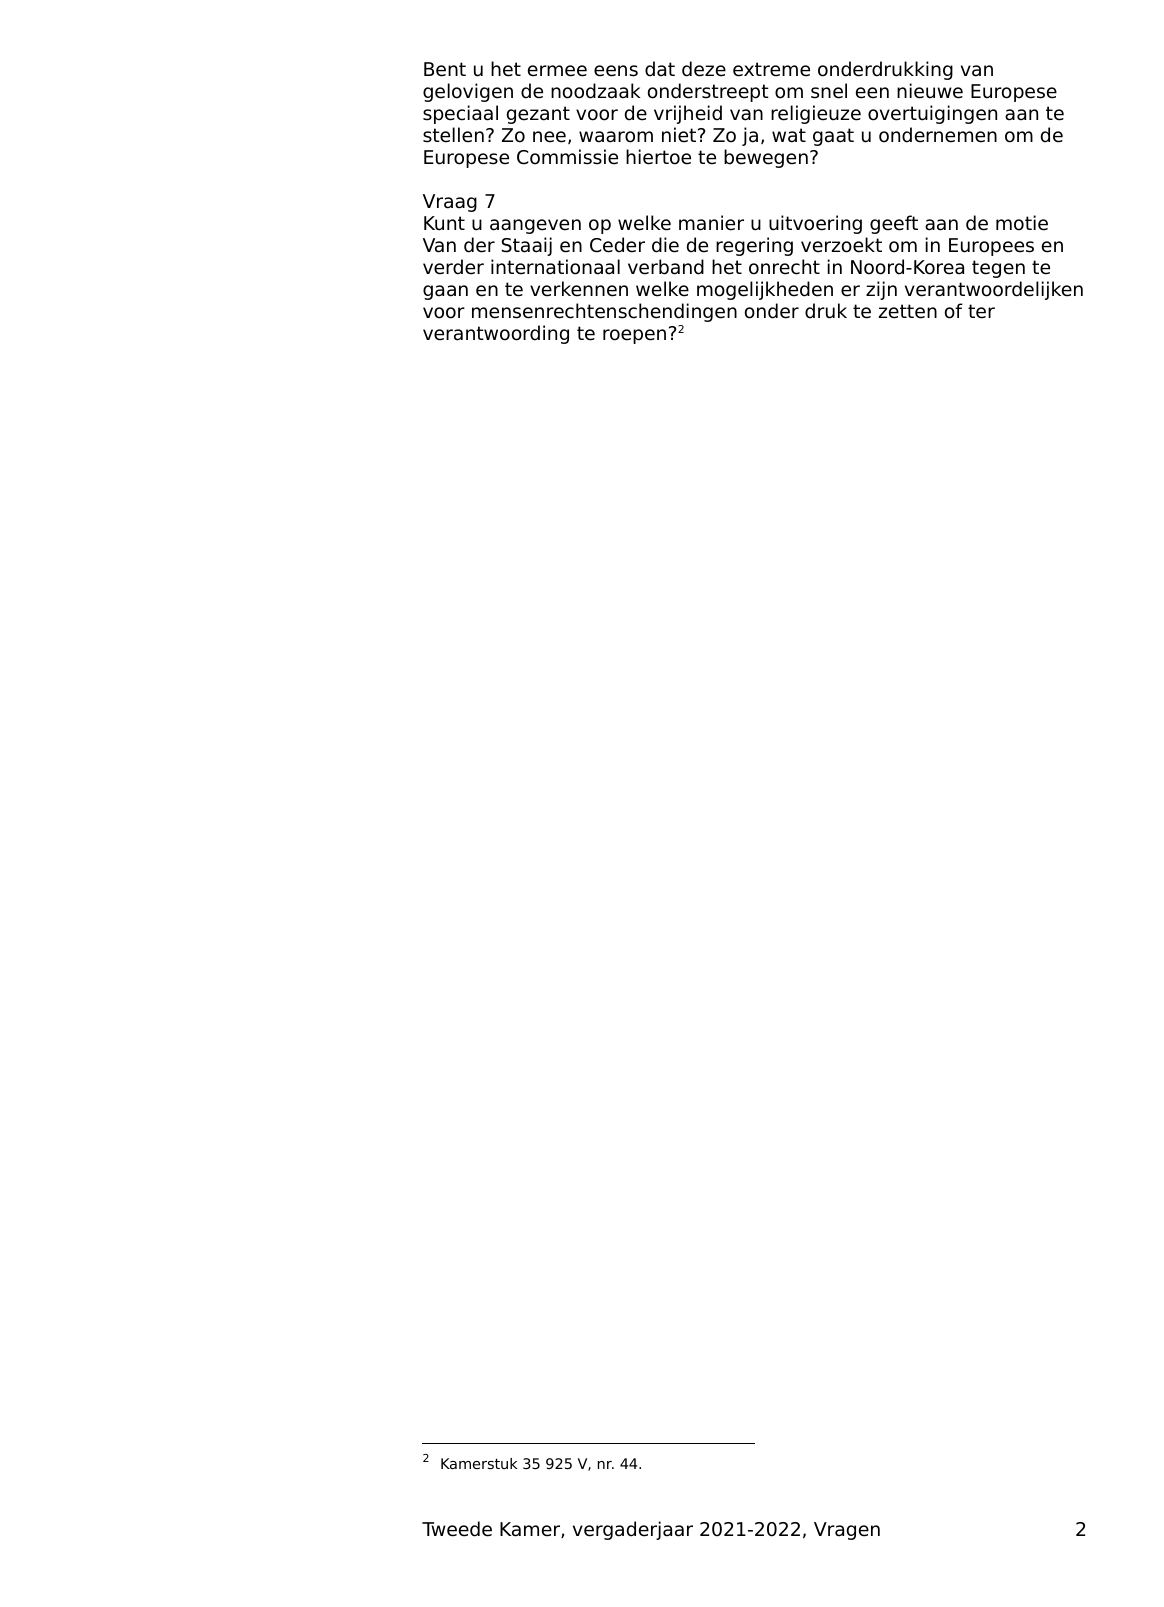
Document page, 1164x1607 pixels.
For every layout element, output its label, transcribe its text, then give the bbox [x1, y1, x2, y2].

text Vraag 7 [422, 191, 1087, 213]
text Kamerstuk 35 925 V, nr. 44. [422, 1452, 1087, 1474]
text Bent u het ermee eens dat deze extreme onderdrukking van gelovigen de noodzaak onderstreept om snel een nieuwe Europese speciaal gezant voor de vrijheid van religieuze overtuigingen aan te stellen? Zo nee, waarom niet? Zo ja, wat gaat u ondernemen om de Europese Commissie hiertoe te bewegen? [422, 59, 1087, 169]
text Kunt u aangeven op welke manier u uitvoering geeft aan de motie Van der Staaij en Ceder die de regering verzoekt om in Europees en verder internationaal verband het onrecht in Noord-Korea tegen te gaan en te verkennen welke mogelijkheden er zijn verantwoordelijken voor mensenrechtenschendingen onder druk te zetten of ter verantwoording te roepen? [422, 213, 1087, 345]
